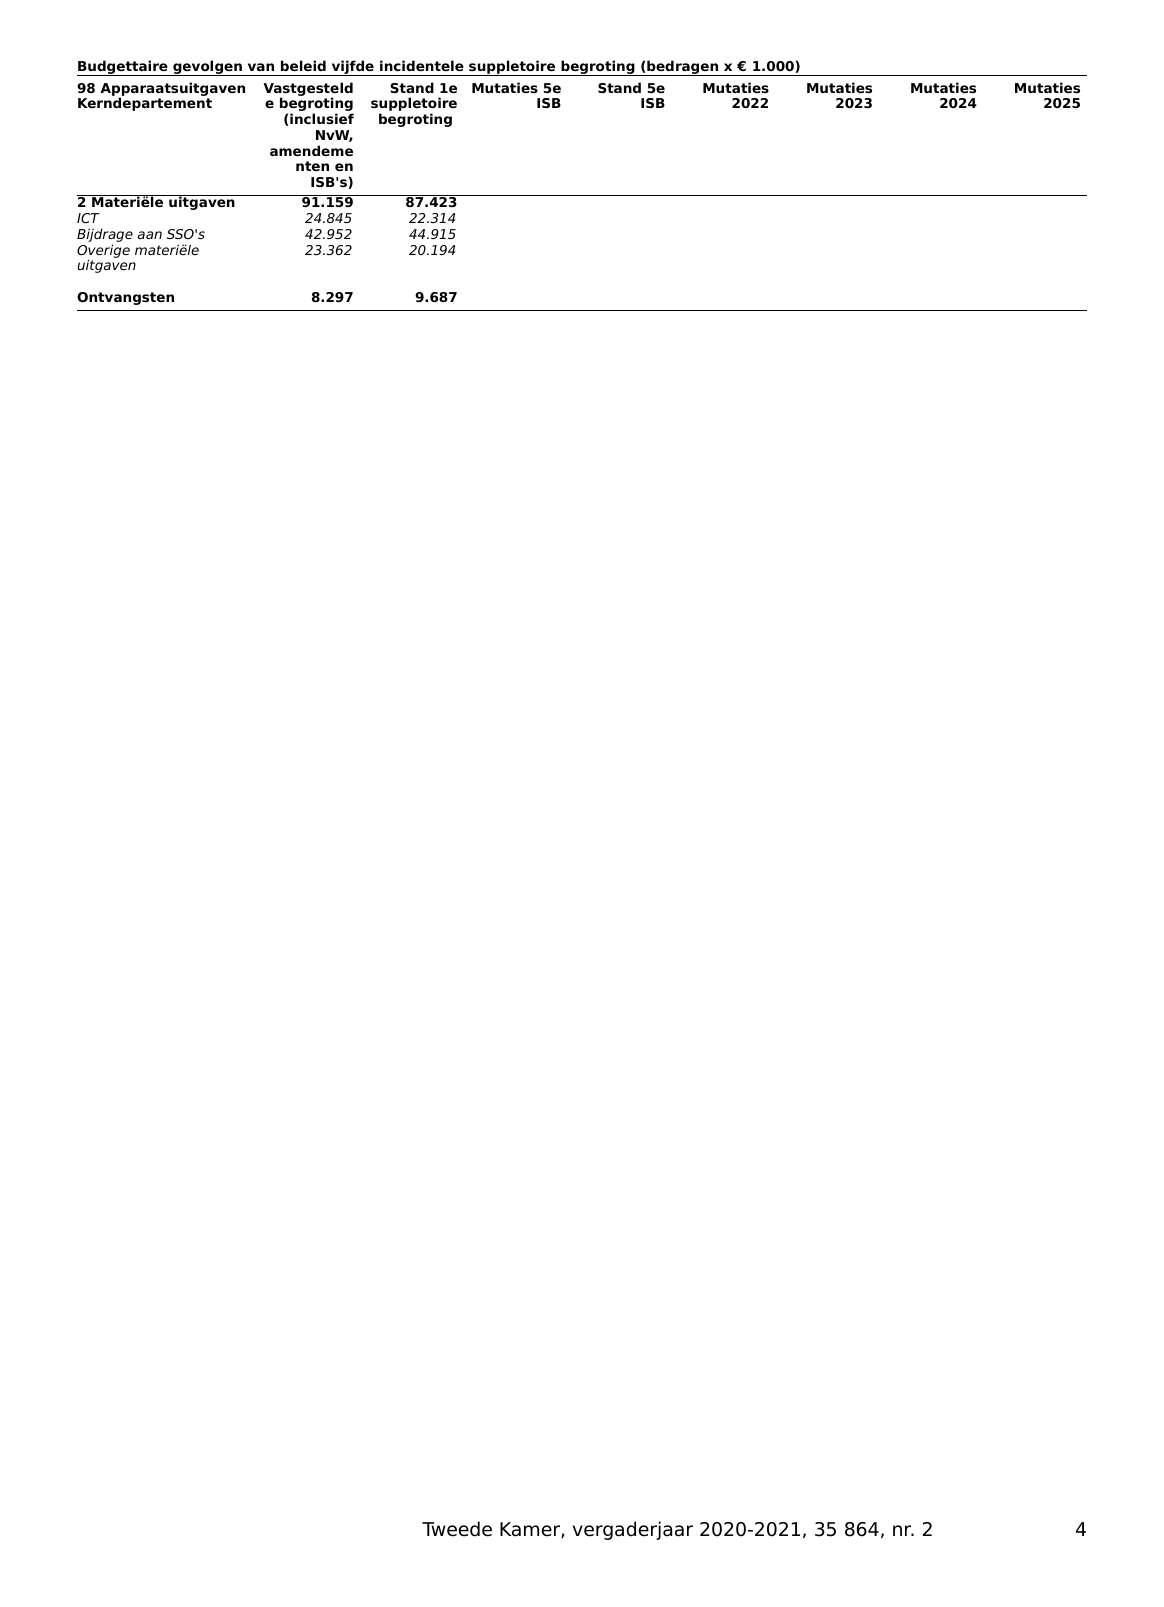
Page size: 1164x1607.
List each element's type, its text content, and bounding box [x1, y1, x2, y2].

table_cell [983, 196, 1087, 211]
table_cell Vastgestelde begroting (inclusief NvW, amendementen en ISB's) [256, 76, 359, 195]
table_cell [671, 274, 775, 290]
table_cell 98 Apparaatsuitgaven Kerndepartement [77, 76, 256, 195]
table_cell [879, 274, 983, 290]
table_cell Mutaties 2024 [879, 76, 983, 195]
table_cell [879, 243, 983, 274]
table_cell 87.423 [360, 196, 463, 211]
table_cell Stand 5e ISB [567, 76, 671, 195]
table_cell [775, 290, 879, 310]
table_cell [879, 290, 983, 310]
table_cell Mutaties 2023 [775, 76, 879, 195]
table_cell [775, 274, 879, 290]
table_cell 9.687 [360, 290, 463, 310]
table_cell [567, 196, 671, 211]
table_cell [879, 211, 983, 227]
table_cell Bijdrage aan SSO's [77, 227, 256, 242]
table_cell 22.314 [360, 211, 463, 227]
table_cell [567, 274, 671, 290]
table_cell 2 Materiële uitgaven [77, 196, 256, 211]
table_cell 23.362 [256, 243, 359, 274]
table_cell [463, 227, 567, 242]
table_cell Mutaties 2025 [983, 76, 1087, 195]
table_cell [671, 211, 775, 227]
table_cell [567, 243, 671, 274]
table_cell 91.159 [256, 196, 359, 211]
table_cell [671, 227, 775, 242]
table_cell [775, 211, 879, 227]
table_cell [463, 243, 567, 274]
table_cell ICT [77, 211, 256, 227]
table_cell [567, 211, 671, 227]
table_cell 42.952 [256, 227, 359, 242]
table_cell 20.194 [360, 243, 463, 274]
table_cell [775, 227, 879, 242]
table_cell [879, 227, 983, 242]
table_cell [463, 290, 567, 310]
table_cell [983, 290, 1087, 310]
table_cell [567, 290, 671, 310]
table_cell [983, 274, 1087, 290]
table_cell [983, 211, 1087, 227]
table_cell Overige materiële uitgaven [77, 243, 256, 274]
table_cell [983, 227, 1087, 242]
table_cell Mutaties 2022 [671, 76, 775, 195]
table_cell [671, 290, 775, 310]
table_cell Stand 1e suppletoire begroting [360, 76, 463, 195]
table_cell [775, 243, 879, 274]
table_cell [256, 274, 359, 290]
table_cell 24.845 [256, 211, 359, 227]
table_cell 44.915 [360, 227, 463, 242]
table_cell [567, 227, 671, 242]
table_cell Ontvangsten [77, 290, 256, 310]
table_cell [879, 196, 983, 211]
table_cell [463, 211, 567, 227]
table_cell [671, 243, 775, 274]
table_cell [671, 196, 775, 211]
table_cell 8.297 [256, 290, 359, 310]
table_cell [775, 196, 879, 211]
table_header Budgettaire gevolgen van beleid vijfde incidentele suppletoire begroting (bedragen x € 1.000) [77, 59, 1087, 75]
table_cell Mutaties 5e ISB [463, 76, 567, 195]
table_cell [463, 274, 567, 290]
table_cell [463, 196, 567, 211]
table_cell [983, 243, 1087, 274]
table_cell [360, 274, 463, 290]
table_cell [77, 274, 256, 290]
